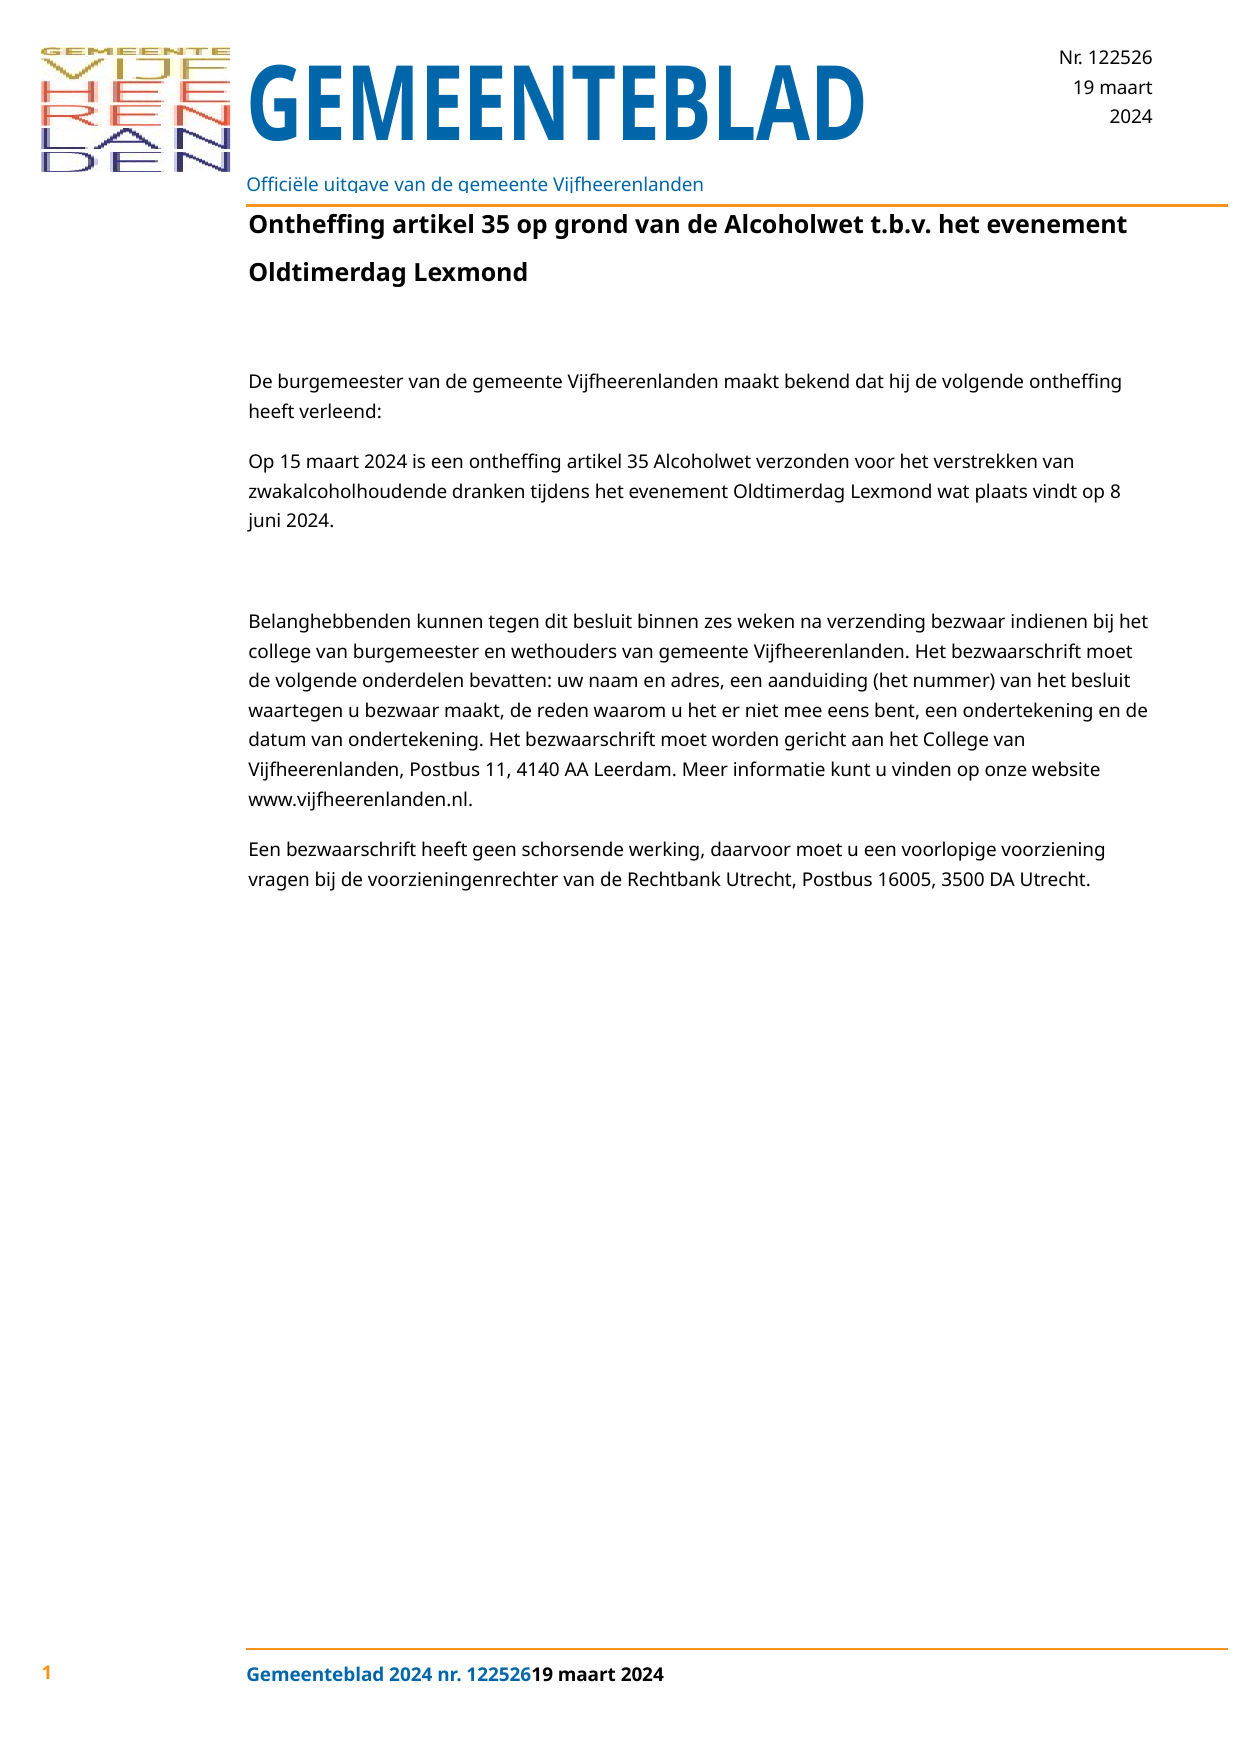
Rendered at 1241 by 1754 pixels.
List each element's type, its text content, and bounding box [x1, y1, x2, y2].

picture [41, 47, 231, 172]
text Ontheffing artikel 35 op grond van de Alcoholwet t.b.v. het evenement Oldtimerdag Lexmond [248, 207, 1152, 288]
text De burgemeester van de gemeente Vijfheerenlanden maakt bekend dat hij de volgende ontheffing heeft verleend: [248, 368, 1152, 424]
text Een bezwaarschrift heeft geen schorsende werking, daarvoor moet u een voorlopige voorziening vragen bij de voorzieningenrechter van de Rechtbank Utrecht, Postbus 16005, 3500 DA Utrecht. [248, 836, 1152, 892]
text Op 15 maart 2024 is een ontheffing artikel 35 Alcoholwet verzonden voor het verstrekken van zwakalcoholhoudende dranken tijdens het evenement Oldtimerdag Lexmond wat plaats vindt op 8 juni 2024. [248, 448, 1152, 533]
text Belanghebbenden kunnen tegen dit besluit binnen zes weken na verzending bezwaar indienen bij het college van burgemeester en wethouders van gemeente Vijfheerenlanden. Het bezwaarschrift moet de volgende onderdelen bevatten: uw naam en adres, een aanduiding (het nummer) van het besluit waartegen u bezwaar maakt, de reden waarom u het er niet mee eens bent, een ondertekening en de datum van ondertekening. Het bezwaarschrift moet worden gericht aan het College van Vijfheerenlanden, Postbus 11, 4140 AA Leerdam. Meer informatie kunt u vinden op onze website www.vijfheerenlanden.nl. [248, 608, 1152, 812]
